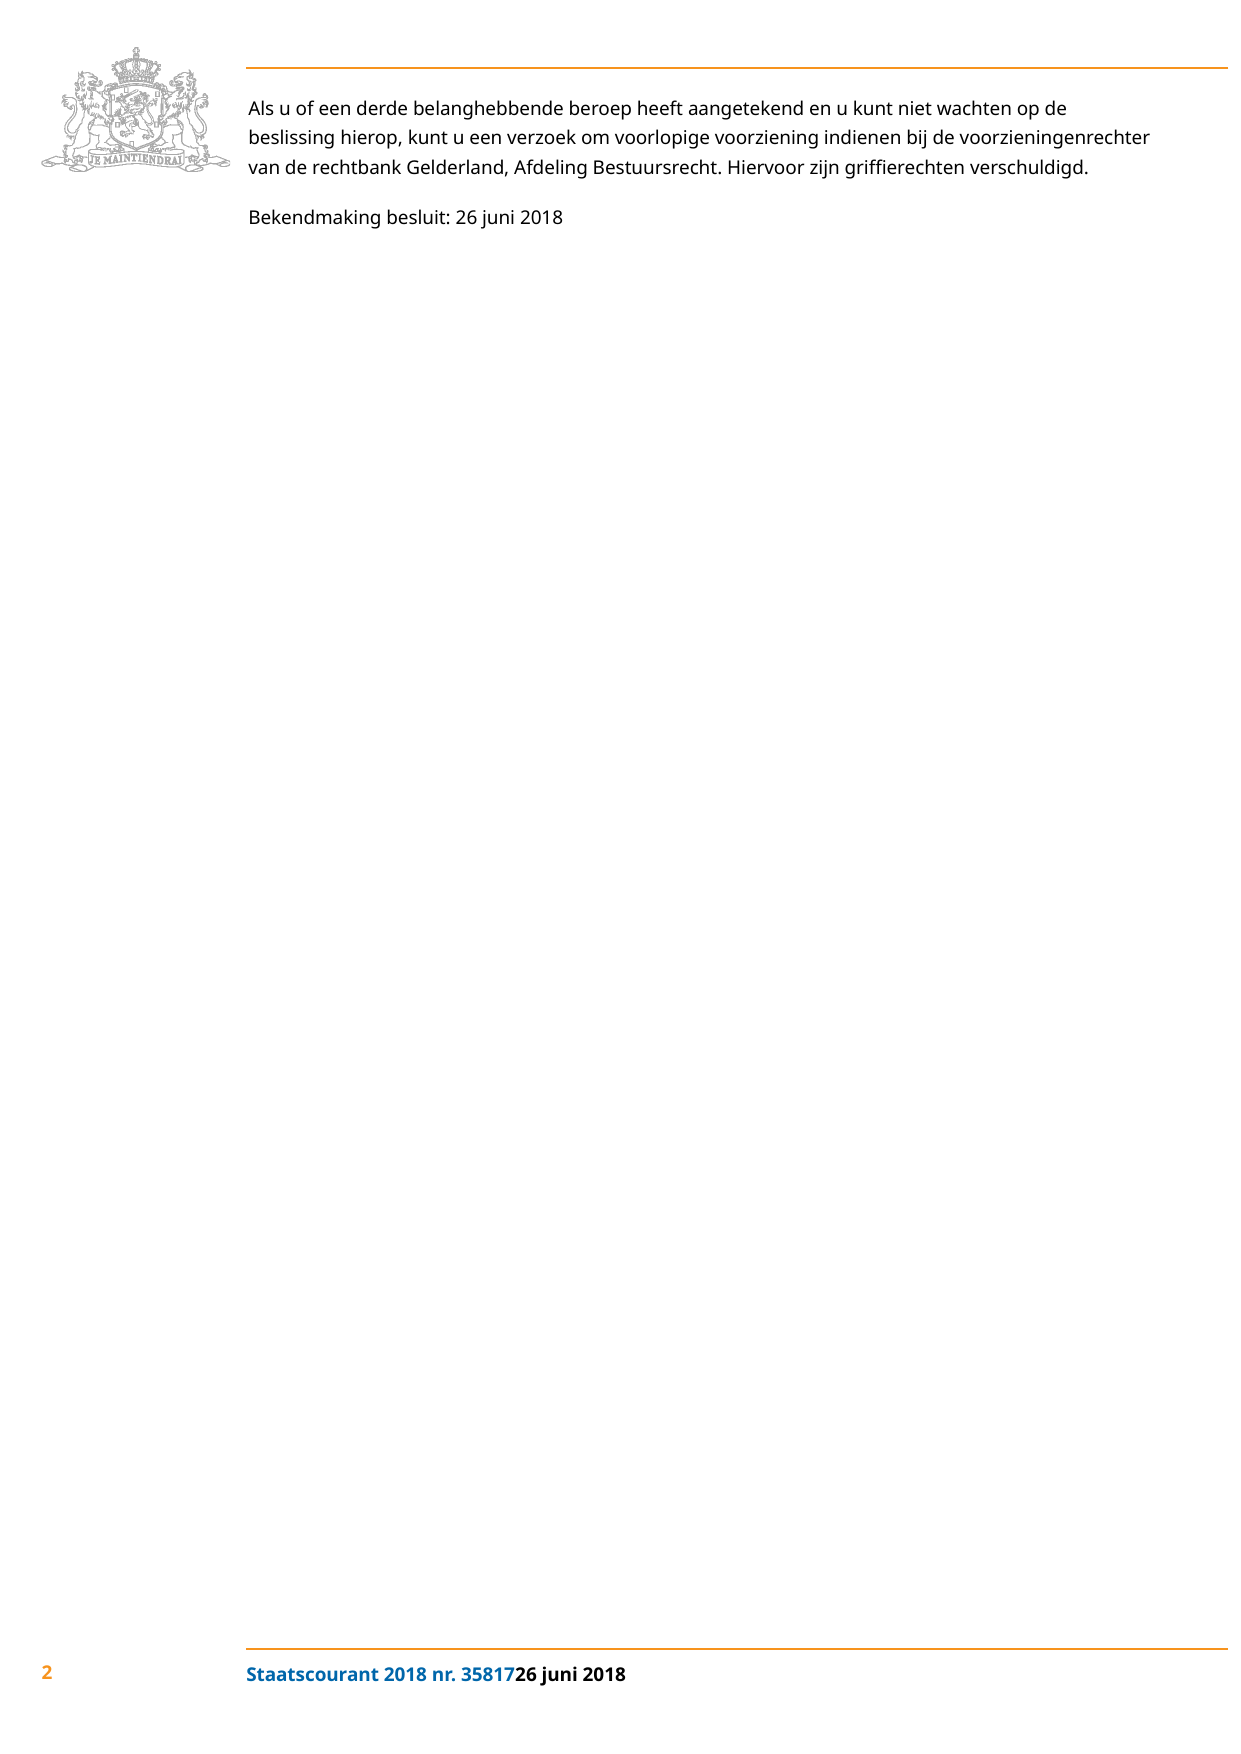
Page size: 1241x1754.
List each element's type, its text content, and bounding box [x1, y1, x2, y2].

text Als u of een derde belanghebbende beroep heeft aangetekend en u kunt niet wachten op de beslissing hierop, kunt u een verzoek om voorlopige voorziening indienen bij de voorzieningenrechter van de rechtbank Gelderland, Afdeling Bestuursrecht. Hiervoor zijn griffierechten verschuldigd. [248, 95, 1152, 180]
text Bekendmaking besluit: 26 juni 2018 [248, 204, 1152, 230]
picture [41, 47, 231, 172]
